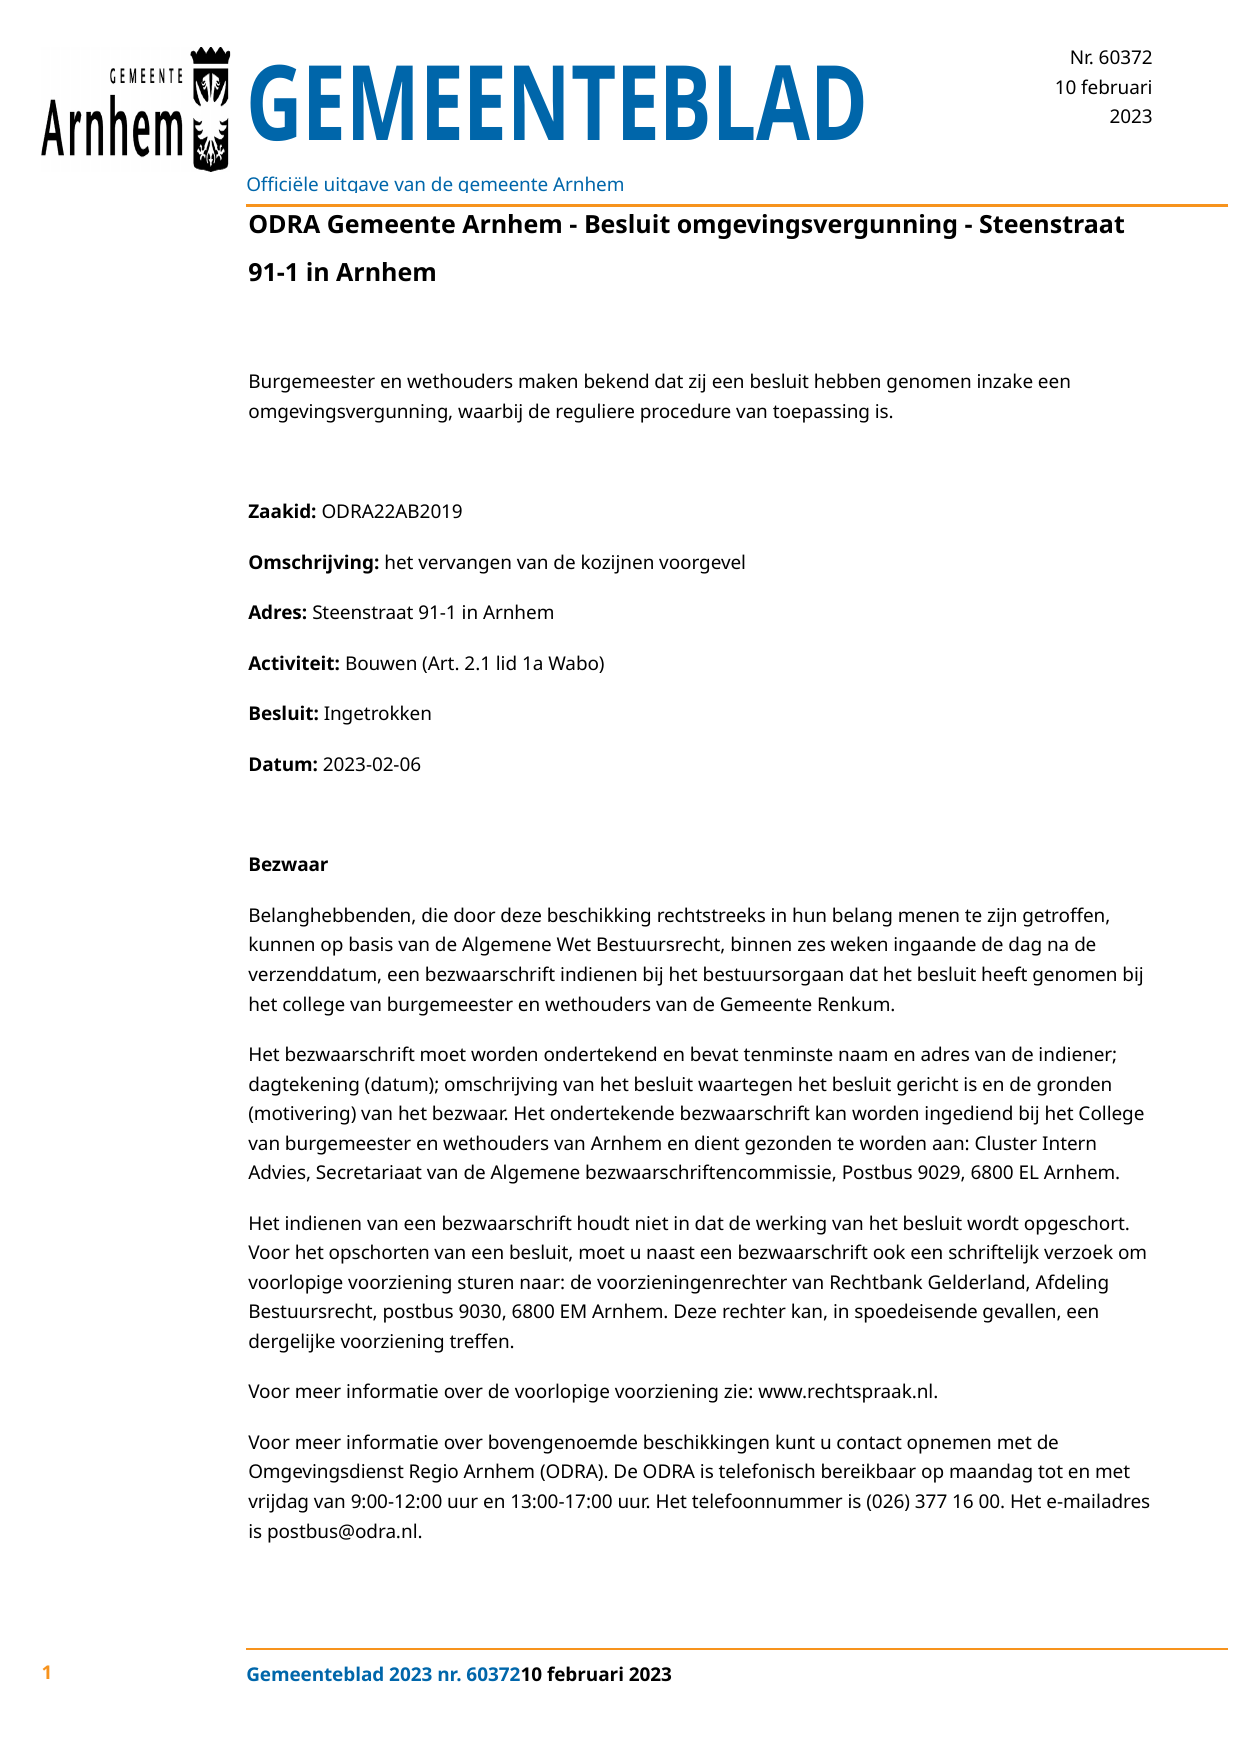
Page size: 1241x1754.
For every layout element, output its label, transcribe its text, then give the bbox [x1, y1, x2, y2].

picture [41, 47, 231, 172]
text Voor meer informatie over de voorlopige voorziening zie: www.rechtspraak.nl. [248, 1379, 1152, 1404]
text Het bezwaarschrift moet worden ondertekend en bevat tenminste naam en adres van de indiener; dagtekening (datum); omschrijving van het besluit waartegen het besluit gericht is en de gronden (motivering) van het bezwaar. Het ondertekende bezwaarschrift kan worden ingediend bij het College van burgemeester en wethouders van Arnhem en dient gezonden te worden aan: Cluster Intern Advies, Secretariaat van de Algemene bezwaarschriftencommissie, Postbus 9029, 6800 EL Arnhem. [248, 1041, 1152, 1185]
text Voor meer informatie over bovengenoemde beschikkingen kunt u contact opnemen met de Omgevingsdienst Regio Arnhem (ODRA). De ODRA is telefonisch bereikbaar op maandag tot en met vrijdag van 9:00-12:00 uur en 13:00-17:00 uur. Het telefoonnummer is (026) 377 16 00. Het e-mailadres is postbus@odra.nl. [248, 1429, 1152, 1544]
text Het indienen van een bezwaarschrift houdt niet in dat de werking van het besluit wordt opgeschort. Voor het opschorten van een besluit, moet u naast een bezwaarschrift ook een schriftelijk verzoek om voorlopige voorziening sturen naar: de voorzieningenrechter van Rechtbank Gelderland, Afdeling Bestuursrecht, postbus 9030, 6800 EM Arnhem. Deze rechter kan, in spoedeisende gevallen, een dergelijke voorziening treffen. [248, 1210, 1152, 1354]
text Burgemeester en wethouders maken bekend dat zij een besluit hebben genomen inzake een omgevingsvergunning, waarbij de reguliere procedure van toepassing is. [248, 368, 1152, 424]
text Activiteit: Bouwen (Art. 2.1 lid 1a Wabo) [248, 650, 1152, 676]
text Besluit: Ingetrokken [248, 700, 1152, 726]
text Bezwaar [248, 852, 1152, 877]
text Adres: Steenstraat 91-1 in Arnhem [248, 599, 1152, 625]
text Datum: 2023-02-06 [248, 751, 1152, 777]
text ODRA Gemeente Arnhem - Besluit omgevingsvergunning - Steenstraat 91-1 in Arnhem [248, 207, 1152, 288]
text Omschrijving: het vervangen van de kozijnen voorgevel [248, 549, 1152, 575]
text Belanghebbenden, die door deze beschikking rechtstreeks in hun belang menen te zijn getroffen, kunnen op basis van de Algemene Wet Bestuursrecht, binnen zes weken ingaande de dag na de verzenddatum, een bezwaarschrift indienen bij het bestuursorgaan dat het besluit heeft genomen bij het college van burgemeester en wethouders van de Gemeente Renkum. [248, 902, 1152, 1017]
text Zaakid: ODRA22AB2019 [248, 499, 1152, 524]
